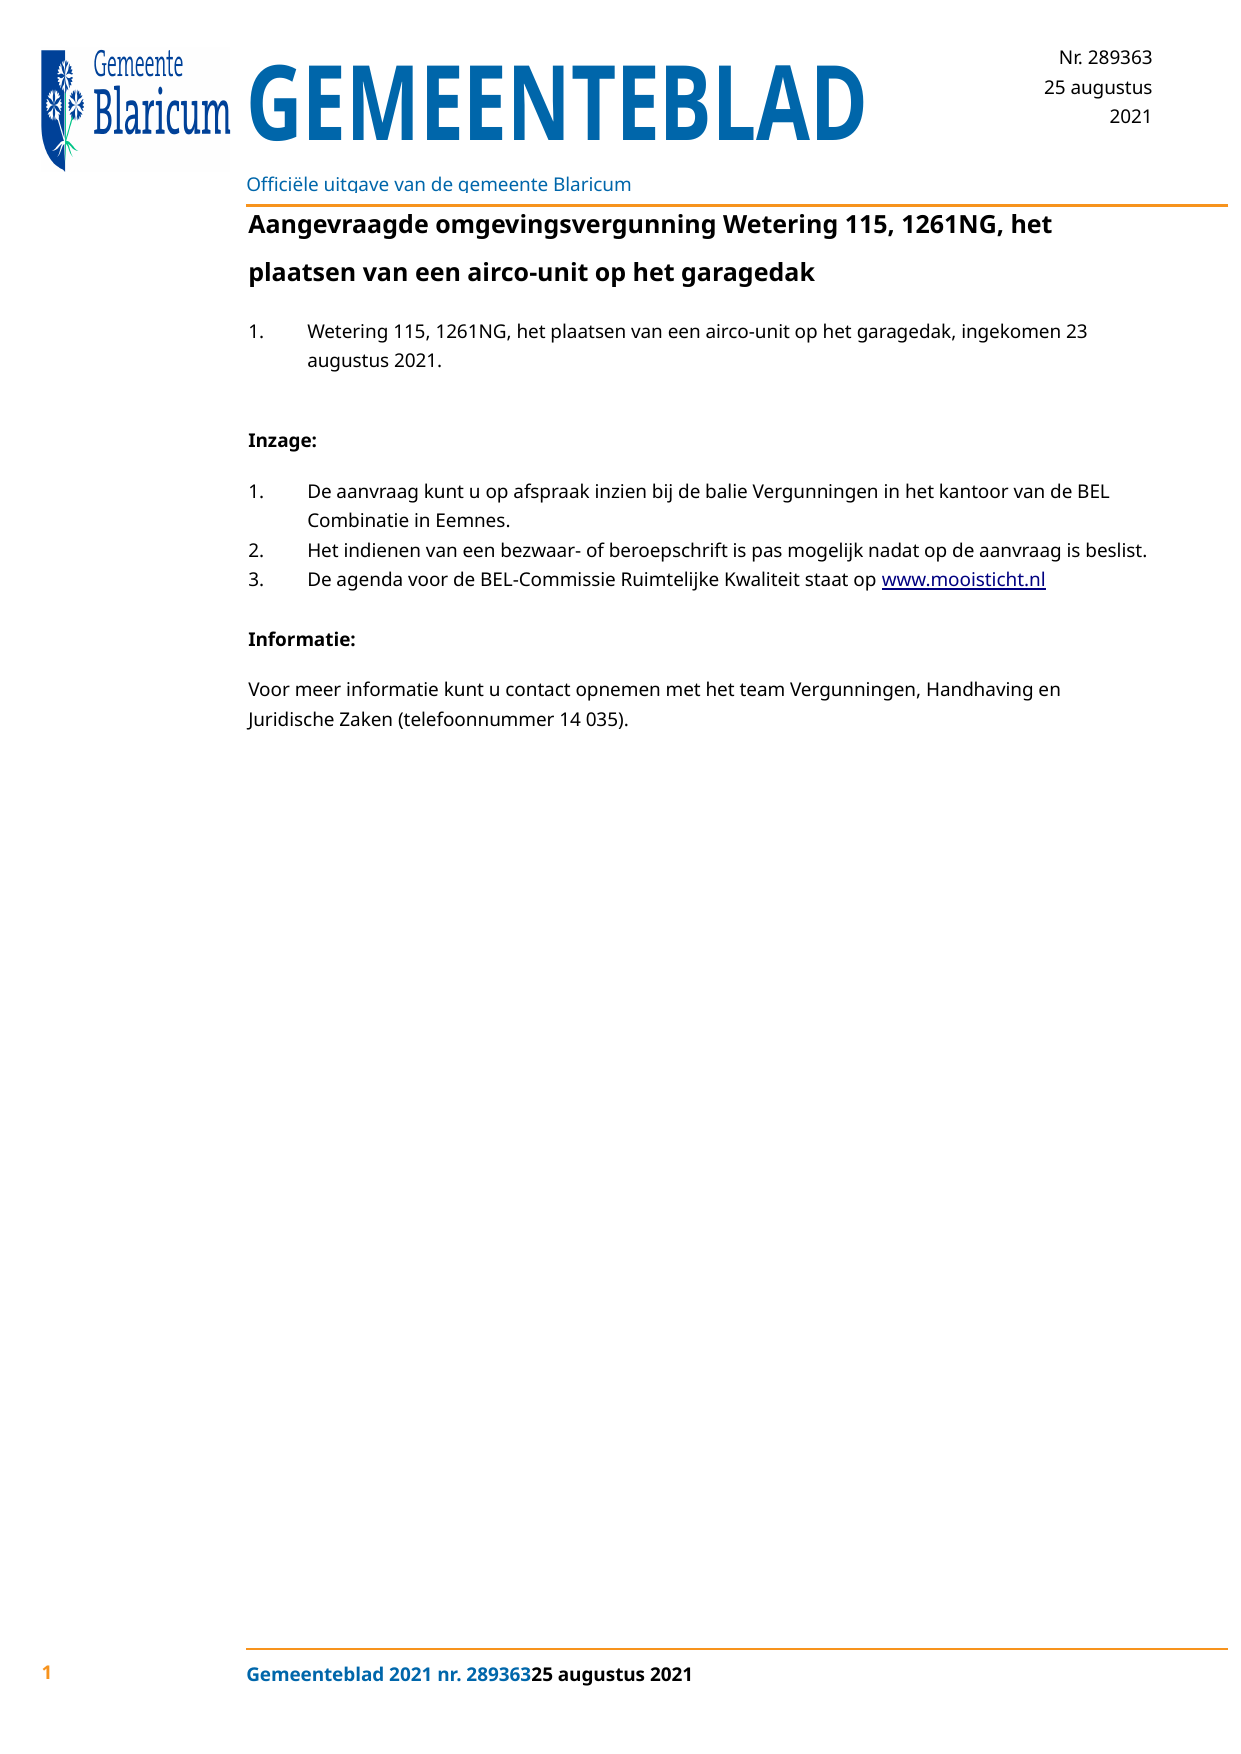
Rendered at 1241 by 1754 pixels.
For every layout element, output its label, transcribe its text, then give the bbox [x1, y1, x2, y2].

text Aangevraagde omgevingsvergunning Wetering 115, 1261NG, het plaatsen van een airco-unit op het garagedak [248, 207, 1152, 288]
list Wetering 115, 1261NG, het plaatsen van een airco-unit op het garagedak, ingekomen 23 augustus 2021. [248, 318, 1152, 373]
picture [41, 47, 231, 172]
text Informatie: [248, 626, 1152, 652]
text Voor meer informatie kunt u contact opnemen met het team Vergunningen, Handhaving en Juridische Zaken (telefoonnummer 14 035). [248, 676, 1152, 732]
list De agenda voor de BEL-Commissie Ruimtelijke Kwaliteit staat op www.mooisticht.nl [248, 567, 1152, 592]
list Het indienen van een bezwaar- of beroepschrift is pas mogelijk nadat op de aanvraag is beslist. [248, 537, 1152, 563]
list De aanvraag kunt u op afspraak inzien bij de balie Vergunningen in het kantoor van de BEL Combinatie in Eemnes. [248, 478, 1152, 533]
text Inzage: [248, 427, 1152, 453]
